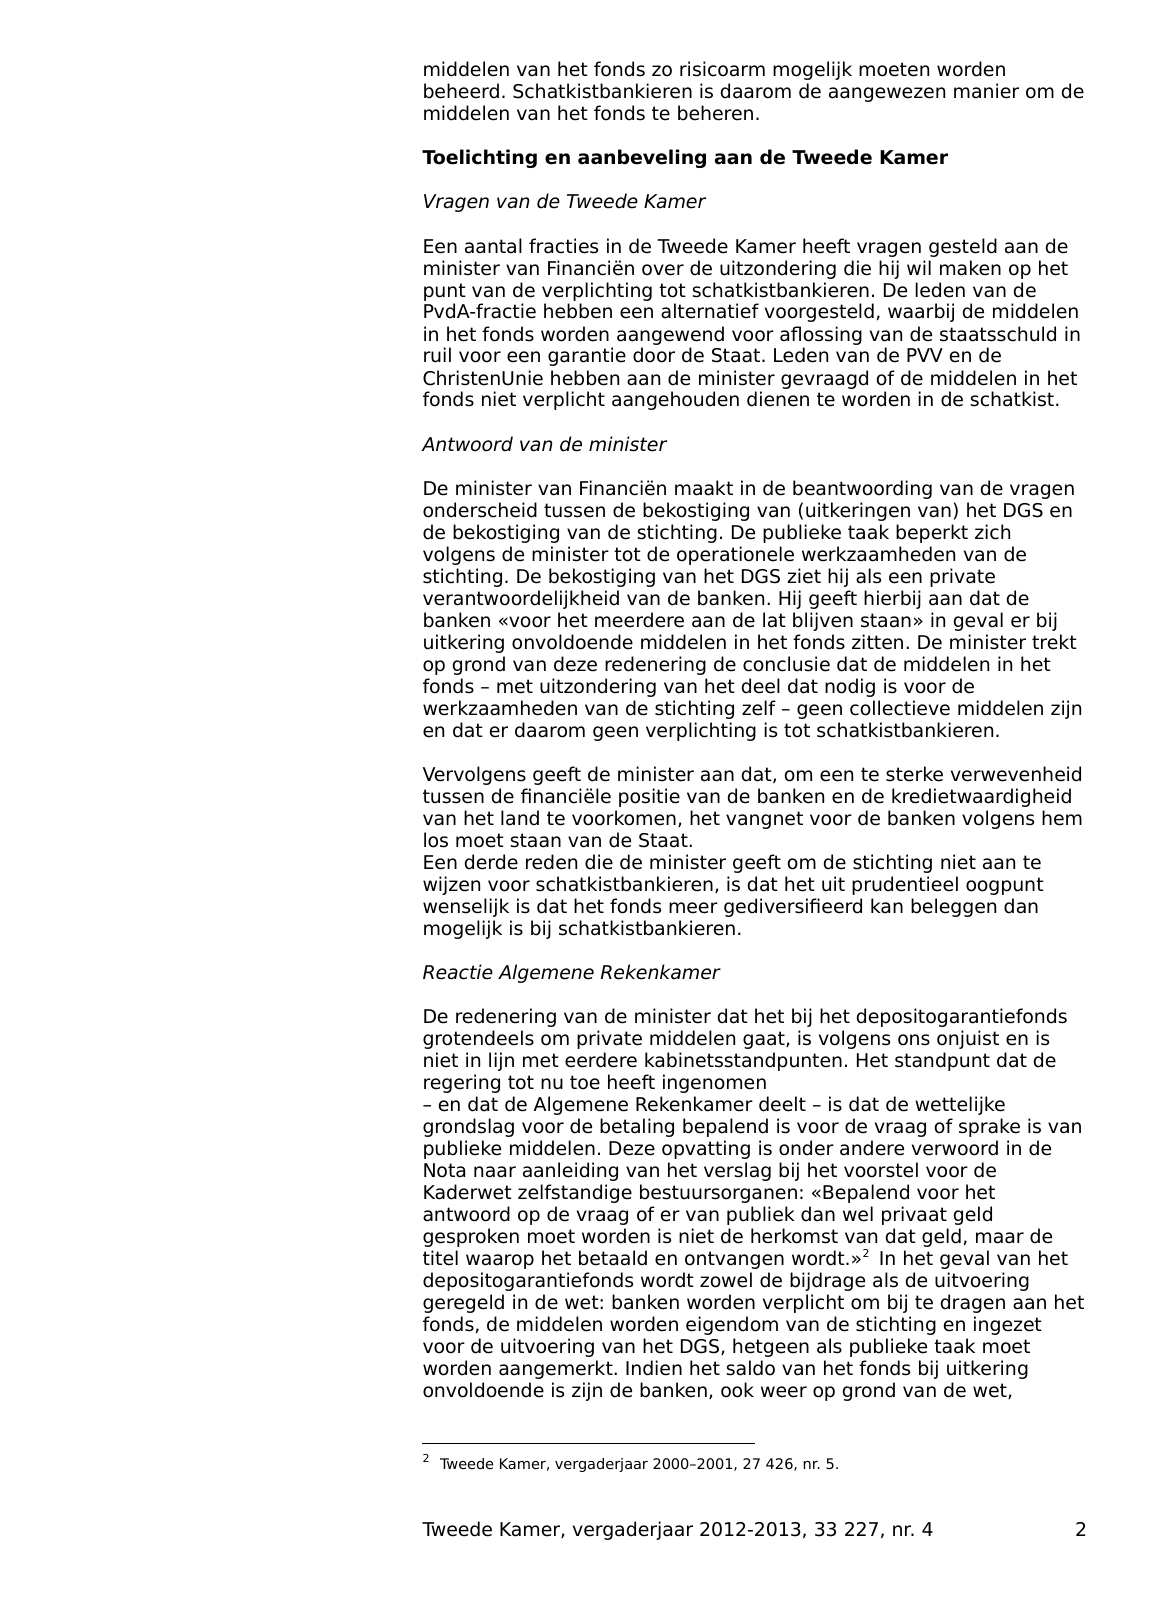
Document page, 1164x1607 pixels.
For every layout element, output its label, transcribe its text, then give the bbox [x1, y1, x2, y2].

subtitle Antwoord van de minister [422, 433, 1087, 456]
subtitle Reactie Algemene Rekenkamer [422, 962, 1087, 984]
subtitle Toelichting en aanbeveling aan de Tweede Kamer [422, 147, 1087, 169]
text Een derde reden die de minister geeft om de stichting niet aan te wijzen voor schatkistbankieren, is dat het uit prudentieel oogpunt wenselijk is dat het fonds meer gediversifieerd kan beleggen dan mogelijk is bij schatkistbankieren. [422, 852, 1087, 939]
text De minister van Financiën maakt in de beantwoording van de vragen onderscheid tussen de bekostiging van (uitkeringen van) het DGS en de bekostiging van de stichting. De publieke taak beperkt zich volgens de minister tot de operationele werkzaamheden van de stichting. De bekostiging van het DGS ziet hij als een private verantwoordelijkheid van de banken. Hij geeft hierbij aan dat de banken «voor het meerdere aan de lat blijven staan» in geval er bij uitkering onvoldoende middelen in het fonds zitten. De minister trekt op grond van deze redenering de conclusie dat de middelen in het fonds – met uitzondering van het deel dat nodig is voor de werkzaamheden van de stichting zelf – geen collectieve middelen zijn en dat er daarom geen verplichting is tot schatkistbankieren. [422, 478, 1087, 741]
text De redenering van de minister dat het bij het depositogarantiefonds grotendeels om private middelen gaat, is volgens ons onjuist en is niet in lijn met eerdere kabinetsstandpunten. Het standpunt dat de regering tot nu toe heeft ingenomen [422, 1006, 1087, 1094]
text Vervolgens geeft de minister aan dat, om een te sterke verwevenheid tussen de financiële positie van de banken en de kredietwaardigheid van het land te voorkomen, het vangnet voor de banken volgens hem los moet staan van de Staat. [422, 764, 1087, 852]
text Een aantal fracties in de Tweede Kamer heeft vragen gesteld aan de minister van Financiën over de uitzondering die hij wil maken op het punt van de verplichting tot schatkistbankieren. De leden van de PvdA-fractie hebben een alternatief voorgesteld, waarbij de middelen in het fonds worden aangewend voor aflossing van de staatsschuld in ruil voor een garantie door de Staat. Leden van de PVV en de ChristenUnie hebben aan de minister gevraagd of de middelen in het fonds niet verplicht aangehouden dienen te worden in de schatkist. [422, 236, 1087, 411]
text middelen van het fonds zo risicoarm mogelijk moeten worden beheerd. Schatkistbankieren is daarom de aangewezen manier om de middelen van het fonds te beheren. [422, 59, 1087, 125]
text – en dat de Algemene Rekenkamer deelt – is dat de wettelijke grondslag voor de betaling bepalend is voor de vraag of sprake is van publieke middelen. Deze opvatting is onder andere verwoord in de Nota naar aanleiding van het verslag bij het voorstel voor de Kaderwet zelfstandige bestuursorganen: «Bepalend voor het antwoord op de vraag of er van publiek dan wel privaat geld gesproken moet worden is niet de herkomst van dat geld, maar de titel waarop het betaald en ontvangen wordt.» In het geval van het depositogarantiefonds wordt zowel de bijdrage als de uitvoering geregeld in de wet: banken worden verplicht om bij te dragen aan het fonds, de middelen worden eigendom van de stichting en ingezet voor de uitvoering van het DGS, hetgeen als publieke taak moet worden aangemerkt. Indien het saldo van het fonds bij uitkering onvoldoende is zijn de banken, ook weer op grond van de wet, [422, 1094, 1087, 1401]
subtitle Vragen van de Tweede Kamer [422, 191, 1087, 213]
text Tweede Kamer, vergaderjaar 2000–2001, 27 426, nr. 5. [422, 1452, 1087, 1474]
